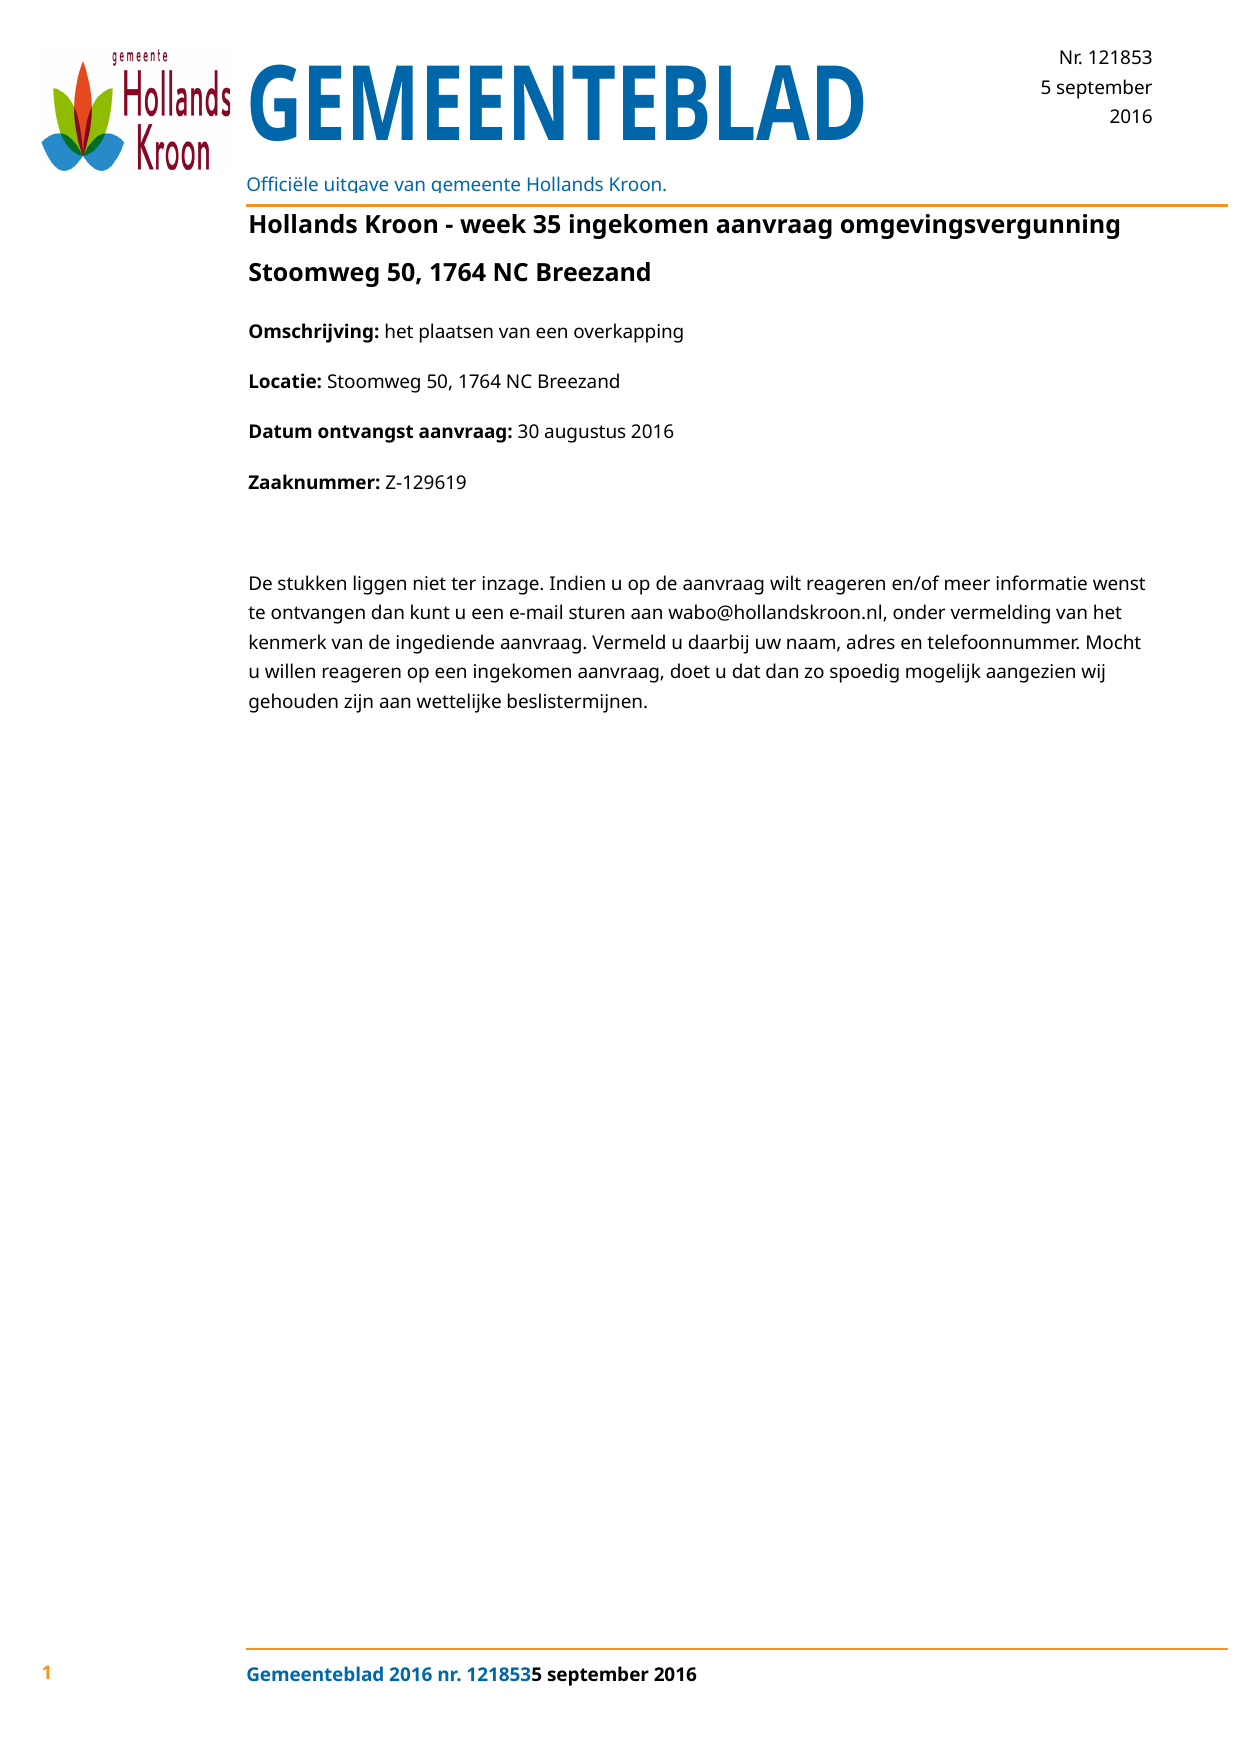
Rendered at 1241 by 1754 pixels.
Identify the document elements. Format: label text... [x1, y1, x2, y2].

text Hollands Kroon - week 35 ingekomen aanvraag omgevingsvergunning Stoomweg 50, 1764 NC Breezand [248, 207, 1152, 288]
text Zaaknummer: Z-129619 [248, 469, 1152, 495]
text Datum ontvangst aanvraag: 30 augustus 2016 [248, 419, 1152, 444]
text Locatie: Stoomweg 50, 1764 NC Breezand [248, 368, 1152, 394]
picture [41, 47, 231, 172]
text De stukken liggen niet ter inzage. Indien u op de aanvraag wilt reageren en/of meer informatie wenst te ontvangen dan kunt u een e-mail sturen aan wabo@hollandskroon.nl, onder vermelding van het kenmerk van de ingediende aanvraag. Vermeld u daarbij uw naam, adres en telefoonnummer. Mocht u willen reageren op een ingekomen aanvraag, doet u dat dan zo spoedig mogelijk aangezien wij gehouden zijn aan wettelijke beslistermijnen. [248, 570, 1152, 714]
text Omschrijving: het plaatsen van een overkapping [248, 318, 1152, 344]
